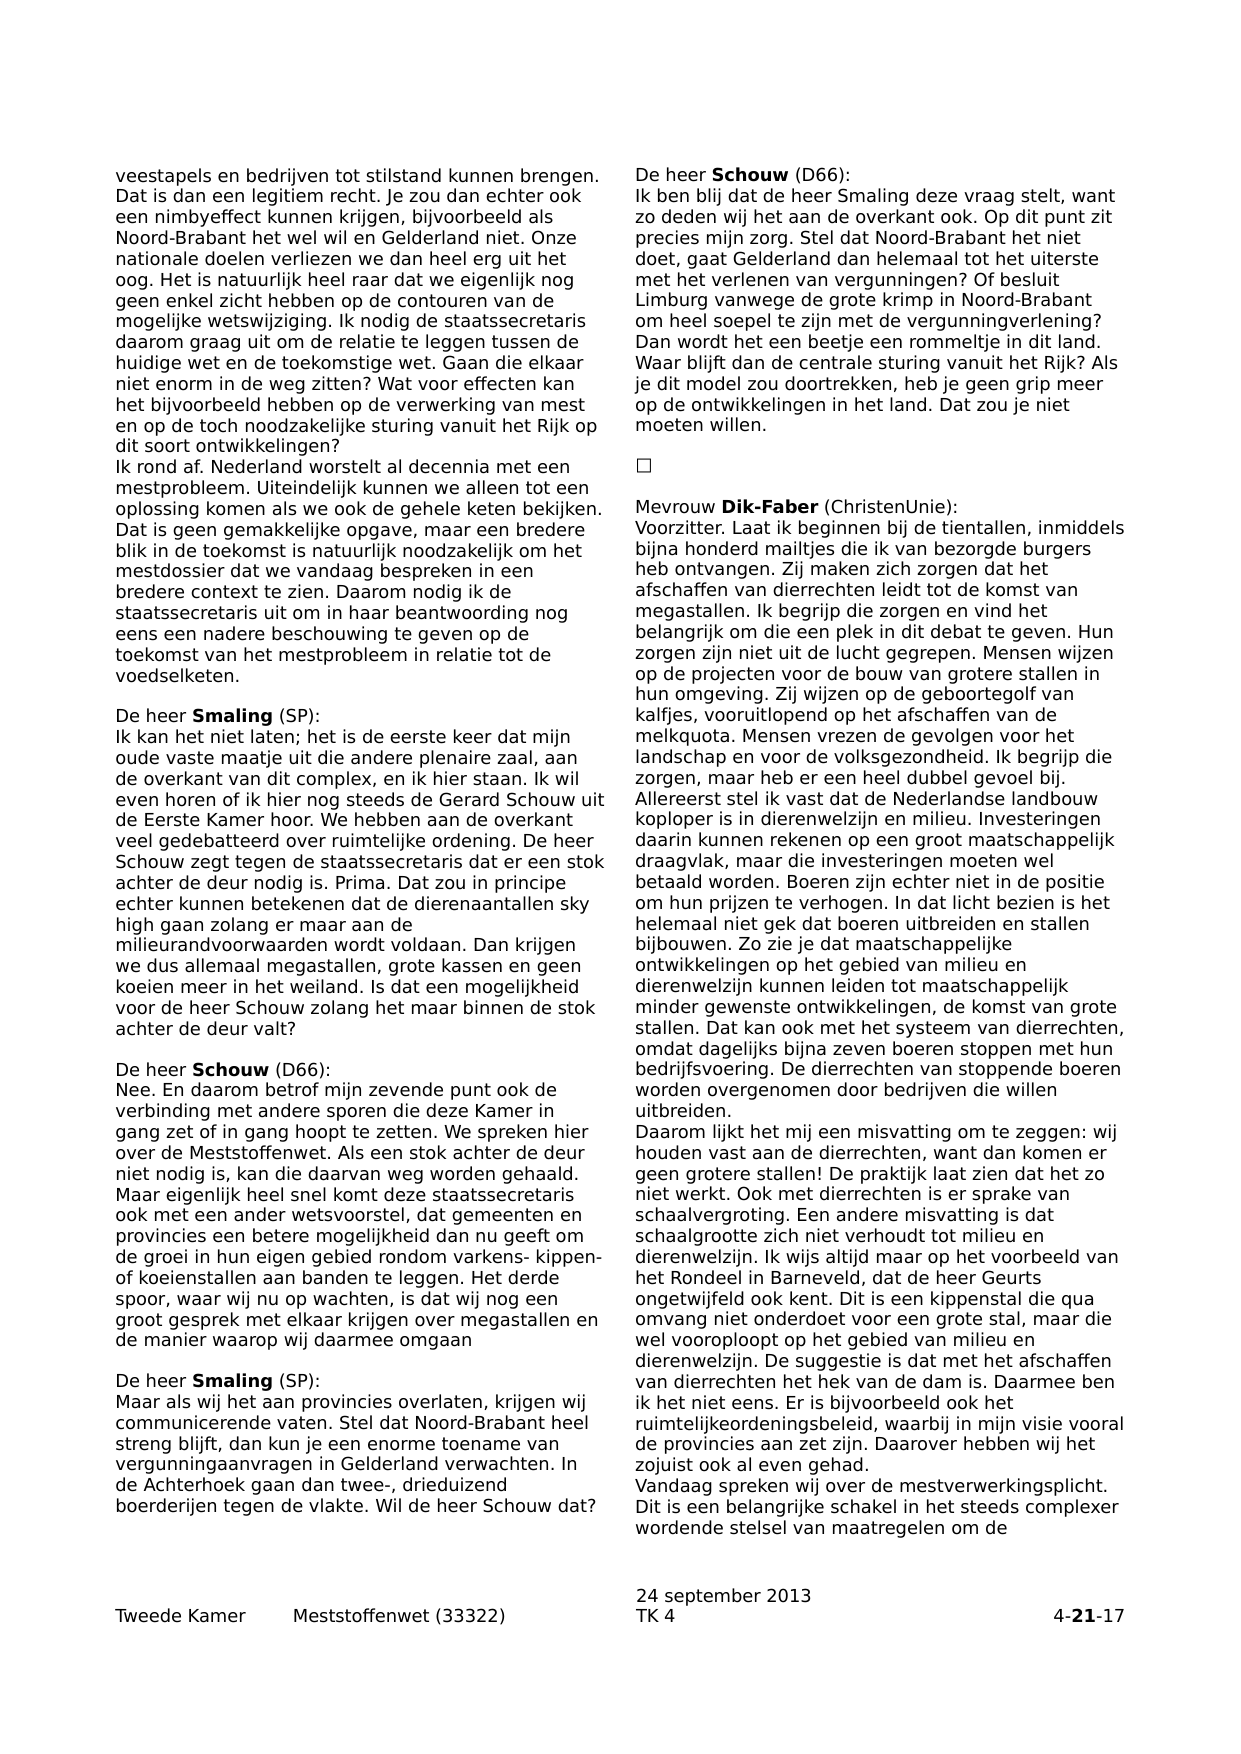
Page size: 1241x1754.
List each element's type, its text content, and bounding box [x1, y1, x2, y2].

text ⬜ [635, 456, 1125, 477]
text De heer Schouw (D66): [635, 165, 1125, 186]
text Daarom lijkt het mij een misvatting om te zeggen: wij houden vast aan de dierrechten, want dan komen er geen grotere stallen! De praktijk laat zien dat het zo niet werkt. Ook met dierrechten is er sprake van schaalvergroting. Een andere misvatting is dat schaalgrootte zich niet verhoudt tot milieu en dierenwelzijn. Ik wijs altijd maar op het voorbeeld van het Rondeel in Barneveld, dat de heer Geurts ongetwijfeld ook kent. Dit is een kippenstal die qua omvang niet onderdoet voor een grote stal, maar die wel vooroploopt op het gebied van milieu en dierenwelzijn. De suggestie is dat met het afschaffen van dierrechten het hek van de dam is. Daarmee ben ik het niet eens. Er is bijvoorbeeld ook het ruimtelijkeordeningsbeleid, waarbij in mijn visie vooral de provincies aan zet zijn. Daarover hebben wij het zojuist ook al even gehad. [635, 1122, 1125, 1476]
text veestapels en bedrijven tot stilstand kunnen brengen. Dat is dan een legitiem recht. Je zou dan echter ook een nimbyeffect kunnen krijgen, bijvoorbeeld als Noord-Brabant het wel wil en Gelderland niet. Onze nationale doelen verliezen we dan heel erg uit het oog. Het is natuurlijk heel raar dat we eigenlijk nog geen enkel zicht hebben op de contouren van de mogelijke wetswijziging. Ik nodig de staatssecretaris daarom graag uit om de relatie te leggen tussen de huidige wet en de toekomstige wet. Gaan die elkaar niet enorm in de weg zitten? Wat voor effecten kan het bijvoorbeeld hebben op de verwerking van mest en op de toch noodzakelijke sturing vanuit het Rijk op dit soort ontwikkelingen? [115, 165, 605, 457]
text Mevrouw Dik-Faber (ChristenUnie): [635, 497, 1125, 517]
text Nee. En daarom betrof mijn zevende punt ook de verbinding met andere sporen die deze Kamer in gang zet of in gang hoopt te zetten. We spreken hier over de Meststoffenwet. Als een stok achter de deur niet nodig is, kan die daarvan weg worden gehaald. Maar eigenlijk heel snel komt deze staatssecretaris ook met een ander wetsvoorstel, dat gemeenten en provincies een betere mogelijkheid dan nu geeft om de groei in hun eigen gebied rondom varkens- kippen- of koeienstallen aan banden te leggen. Het derde spoor, waar wij nu op wachten, is dat wij nog een groot gesprek met elkaar krijgen over megastallen en de manier waarop wij daarmee omgaan [115, 1080, 605, 1351]
text Ik kan het niet laten; het is de eerste keer dat mijn oude vaste maatje uit die andere plenaire zaal, aan de overkant van dit complex, en ik hier staan. Ik wil even horen of ik hier nog steeds de Gerard Schouw uit de Eerste Kamer hoor. We hebben aan de overkant veel gedebatteerd over ruimtelijke ordening. De heer Schouw zegt tegen de staatssecretaris dat er een stok achter de deur nodig is. Prima. Dat zou in principe echter kunnen betekenen dat de dierenaantallen sky high gaan zolang er maar aan de milieurandvoorwaarden wordt voldaan. Dan krijgen we dus allemaal megastallen, grote kassen en geen koeien meer in het weiland. Is dat een mogelijkheid voor de heer Schouw zolang het maar binnen de stok achter de deur valt? [115, 727, 605, 1039]
text De heer Schouw (D66): [115, 1059, 605, 1080]
text De heer Smaling (SP): [115, 1371, 605, 1392]
text Maar als wij het aan provincies overlaten, krijgen wij communicerende vaten. Stel dat Noord-Brabant heel streng blijft, dan kun je een enorme toename van vergunningaanvragen in Gelderland verwachten. In de Achterhoek gaan dan twee-, drieduizend boerderijen tegen de vlakte. Wil de heer Schouw dat? [115, 1392, 605, 1517]
text Ik ben blij dat de heer Smaling deze vraag stelt, want zo deden wij het aan de overkant ook. Op dit punt zit precies mijn zorg. Stel dat Noord-Brabant het niet doet, gaat Gelderland dan helemaal tot het uiterste met het verlenen van vergunningen? Of besluit Limburg vanwege de grote krimp in Noord-Brabant om heel soepel te zijn met de vergunningverlening? Dan wordt het een beetje een rommeltje in dit land. Waar blijft dan de centrale sturing vanuit het Rijk? Als je dit model zou doortrekken, heb je geen grip meer op de ontwikkelingen in het land. Dat zou je niet moeten willen. [635, 186, 1125, 436]
text De heer Smaling (SP): [115, 706, 605, 727]
text Allereerst stel ik vast dat de Nederlandse landbouw koploper is in dierenwelzijn en milieu. Investeringen daarin kunnen rekenen op een groot maatschappelijk draagvlak, maar die investeringen moeten wel betaald worden. Boeren zijn echter niet in de positie om hun prijzen te verhogen. In dat licht bezien is het helemaal niet gek dat boeren uitbreiden en stallen bijbouwen. Zo zie je dat maatschappelijke ontwikkelingen op het gebied van milieu en dierenwelzijn kunnen leiden tot maatschappelijk minder gewenste ontwikkelingen, de komst van grote stallen. Dat kan ook met het systeem van dierrechten, omdat dagelijks bijna zeven boeren stoppen met hun bedrijfsvoering. De dierrechten van stoppende boeren worden overgenomen door bedrijven die willen uitbreiden. [635, 788, 1125, 1122]
text Ik rond af. Nederland worstelt al decennia met een mestprobleem. Uiteindelijk kunnen we alleen tot een oplossing komen als we ook de gehele keten bekijken. Dat is geen gemakkelijke opgave, maar een bredere blik in de toekomst is natuurlijk noodzakelijk om het mestdossier dat we vandaag bespreken in een bredere context te zien. Daarom nodig ik de staatssecretaris uit om in haar beantwoording nog eens een nadere beschouwing te geven op de toekomst van het mestprobleem in relatie tot de voedselketen. [115, 457, 605, 686]
text Vandaag spreken wij over de mestverwerkingsplicht. Dit is een belangrijke schakel in het steeds complexer wordende stelsel van maatregelen om de [635, 1476, 1125, 1538]
text Voorzitter. Laat ik beginnen bij de tientallen, inmiddels bijna honderd mailtjes die ik van bezorgde burgers heb ontvangen. Zij maken zich zorgen dat het afschaffen van dierrechten leidt tot de komst van megastallen. Ik begrijp die zorgen en vind het belangrijk om die een plek in dit debat te geven. Hun zorgen zijn niet uit de lucht gegrepen. Mensen wijzen op de projecten voor de bouw van grotere stallen in hun omgeving. Zij wijzen op de geboortegolf van kalfjes, vooruitlopend op het afschaffen van de melkquota. Mensen vrezen de gevolgen voor het landschap en voor de volksgezondheid. Ik begrijp die zorgen, maar heb er een heel dubbel gevoel bij. [635, 517, 1125, 788]
